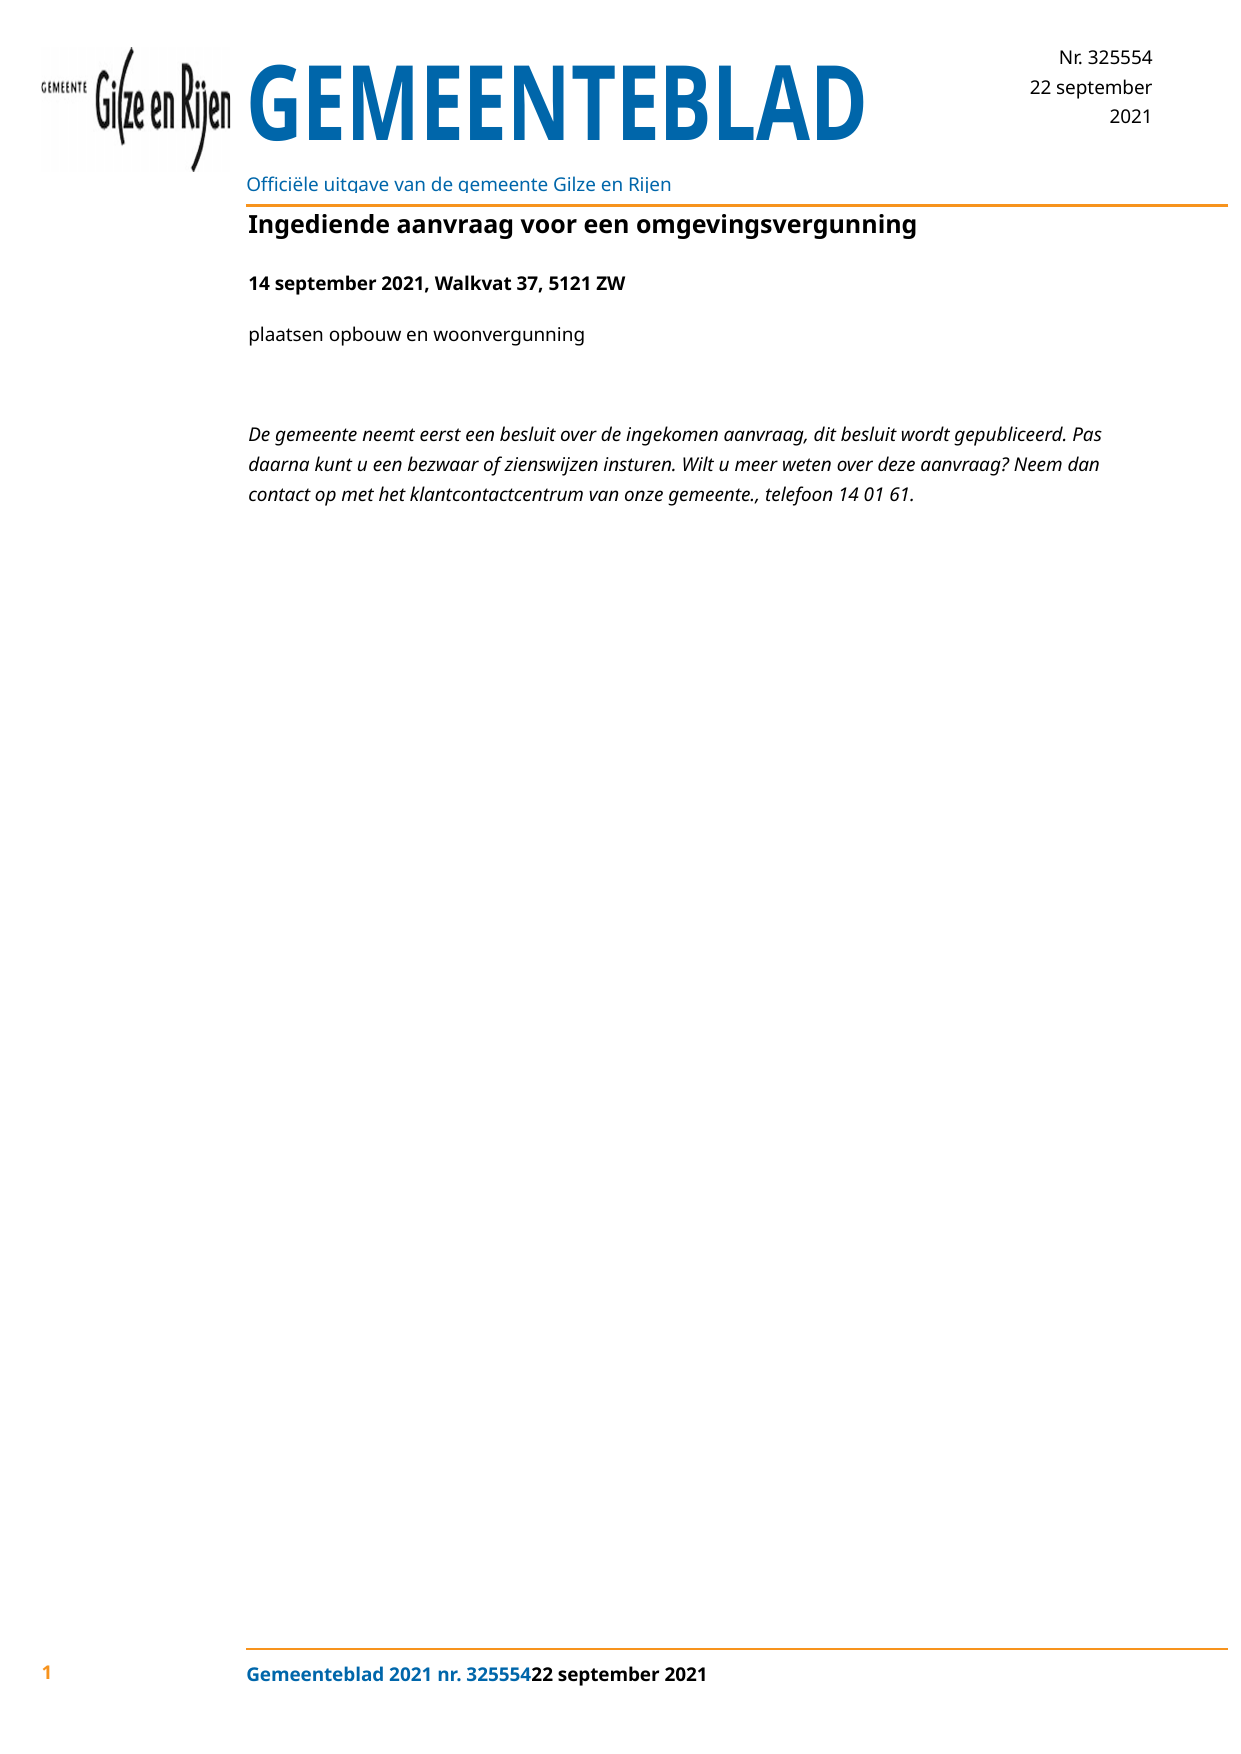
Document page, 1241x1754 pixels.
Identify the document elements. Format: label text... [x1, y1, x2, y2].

text plaatsen opbouw en woonvergunning [248, 321, 1152, 346]
text 14 september 2021, Walkvat 37, 5121 ZW [248, 270, 1152, 296]
text De gemeente neemt eerst een besluit over de ingekomen aanvraag, dit besluit wordt gepubliceerd. Pas daarna kunt u een bezwaar of zienswijzen insturen. Wilt u meer weten over deze aanvraag? Neem dan contact op met het klantcontactcentrum van onze gemeente., telefoon 14 01 61. [248, 422, 1152, 506]
text Ingediende aanvraag voor een omgevingsvergunning [248, 207, 1152, 241]
picture [41, 47, 231, 172]
